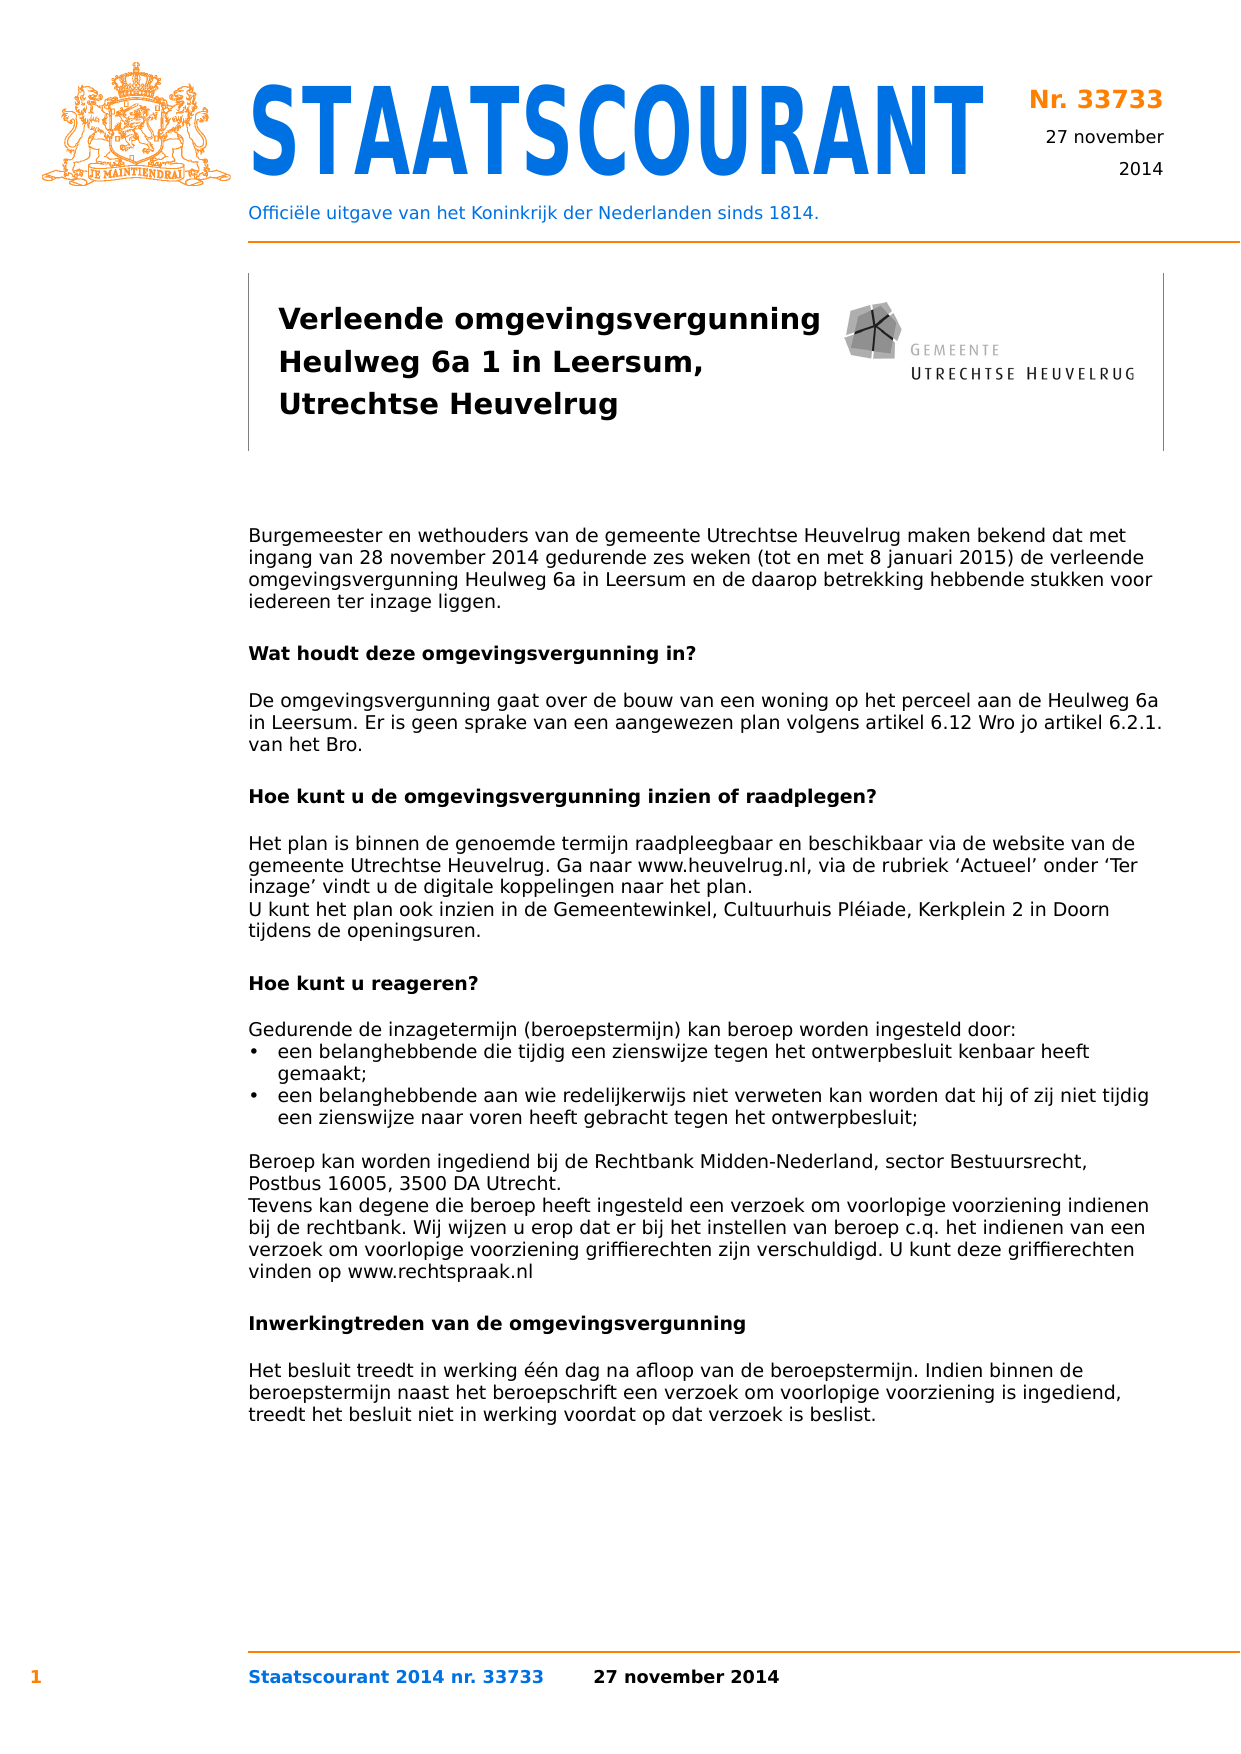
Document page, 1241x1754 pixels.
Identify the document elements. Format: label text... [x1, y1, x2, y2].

subtitle Inwerkingtreden van de omgevingsvergunning [248, 1313, 1163, 1335]
table_cell Officiële uitgave van het Koninkrijk der Nederlanden sinds 1814. [248, 203, 1240, 241]
text Gedurende de inzagetermijn (beroepstermijn) kan beroep worden ingesteld door: [248, 1019, 1163, 1041]
text • een belanghebbende die tijdig een zienswijze tegen het ontwerpbesluit kenbaar heeft gemaakt; [248, 1041, 1163, 1085]
text • een belanghebbende aan wie redelijkerwijs niet verweten kan worden dat hij of zij niet tijdig een zienswijze naar voren heeft gebracht tegen het ontwerpbesluit; [248, 1085, 1163, 1129]
table_header STAATSCOURANT [248, 62, 998, 203]
text De omgevingsvergunning gaat over de bouw van een woning op het perceel aan de Heulweg 6a in Leersum. Er is geen sprake van een aangewezen plan volgens artikel 6.12 Wro jo artikel 6.2.1. van het Bro. [248, 689, 1163, 756]
subtitle Hoe kunt u de omgevingsvergunning inzien of raadplegen? [248, 786, 1163, 807]
text Beroep kan worden ingediend bij de Rechtbank Midden-Nederland, sector Bestuursrecht, Postbus 16005, 3500 DA Utrecht. [248, 1151, 1163, 1195]
text Burgemeester en wethouders van de gemeente Utrechtse Heuvelrug maken bekend dat met ingang van 28 november 2014 gedurende zes weken (tot en met 8 januari 2015) de verleende omgevingsvergunning Heulweg 6a in Leersum en de daarop betrekking hebbende stukken voor iedereen ter inzage liggen. [248, 525, 1163, 613]
text Het plan is binnen de genoemde termijn raadpleegbaar en beschikbaar via de website van de gemeente Utrechtse Heuvelrug. Ga naar www.heuvelrug.nl, via de rubriek ‘Actueel’ onder ‘Ter inzage’ vindt u de digitale koppelingen naar het plan. [248, 832, 1163, 898]
subtitle Verleende omgevingsvergunning Heulweg 6a 1 in Leersum, Utrechtse Heuvelrug [249, 273, 1163, 451]
text U kunt het plan ook inzien in de Gemeentewinkel, Cultuurhuis Pléiade, Kerkplein 2 in Doorn tijdens de openingsuren. [248, 898, 1163, 942]
subtitle Wat houdt deze omgevingsvergunning in? [248, 643, 1163, 664]
text Tevens kan degene die beroep heeft ingesteld een verzoek om voorlopige voorziening indienen bij de rechtbank. Wij wijzen u erop dat er bij het instellen van beroep c.q. het indienen van een verzoek om voorlopige voorziening griffierechten zijn verschuldigd. U kunt deze griffierechten vinden op www.rechtspraak.nl [248, 1195, 1163, 1283]
table_cell 2014 [998, 153, 1240, 203]
text Het besluit treedt in werking één dag na afloop van de beroepstermijn. Indien binnen de beroepstermijn naast het beroepschrift een verzoek om voorlopige voorziening is ingediend, treedt het besluit niet in werking voordat op dat verzoek is beslist. [248, 1360, 1163, 1426]
picture [844, 302, 1134, 380]
table_header Nr. 33733 [998, 62, 1240, 121]
picture [41, 62, 231, 186]
subtitle Hoe kunt u reageren? [248, 972, 1163, 994]
table_header [25, 62, 248, 241]
table_cell 27 november [998, 121, 1240, 153]
